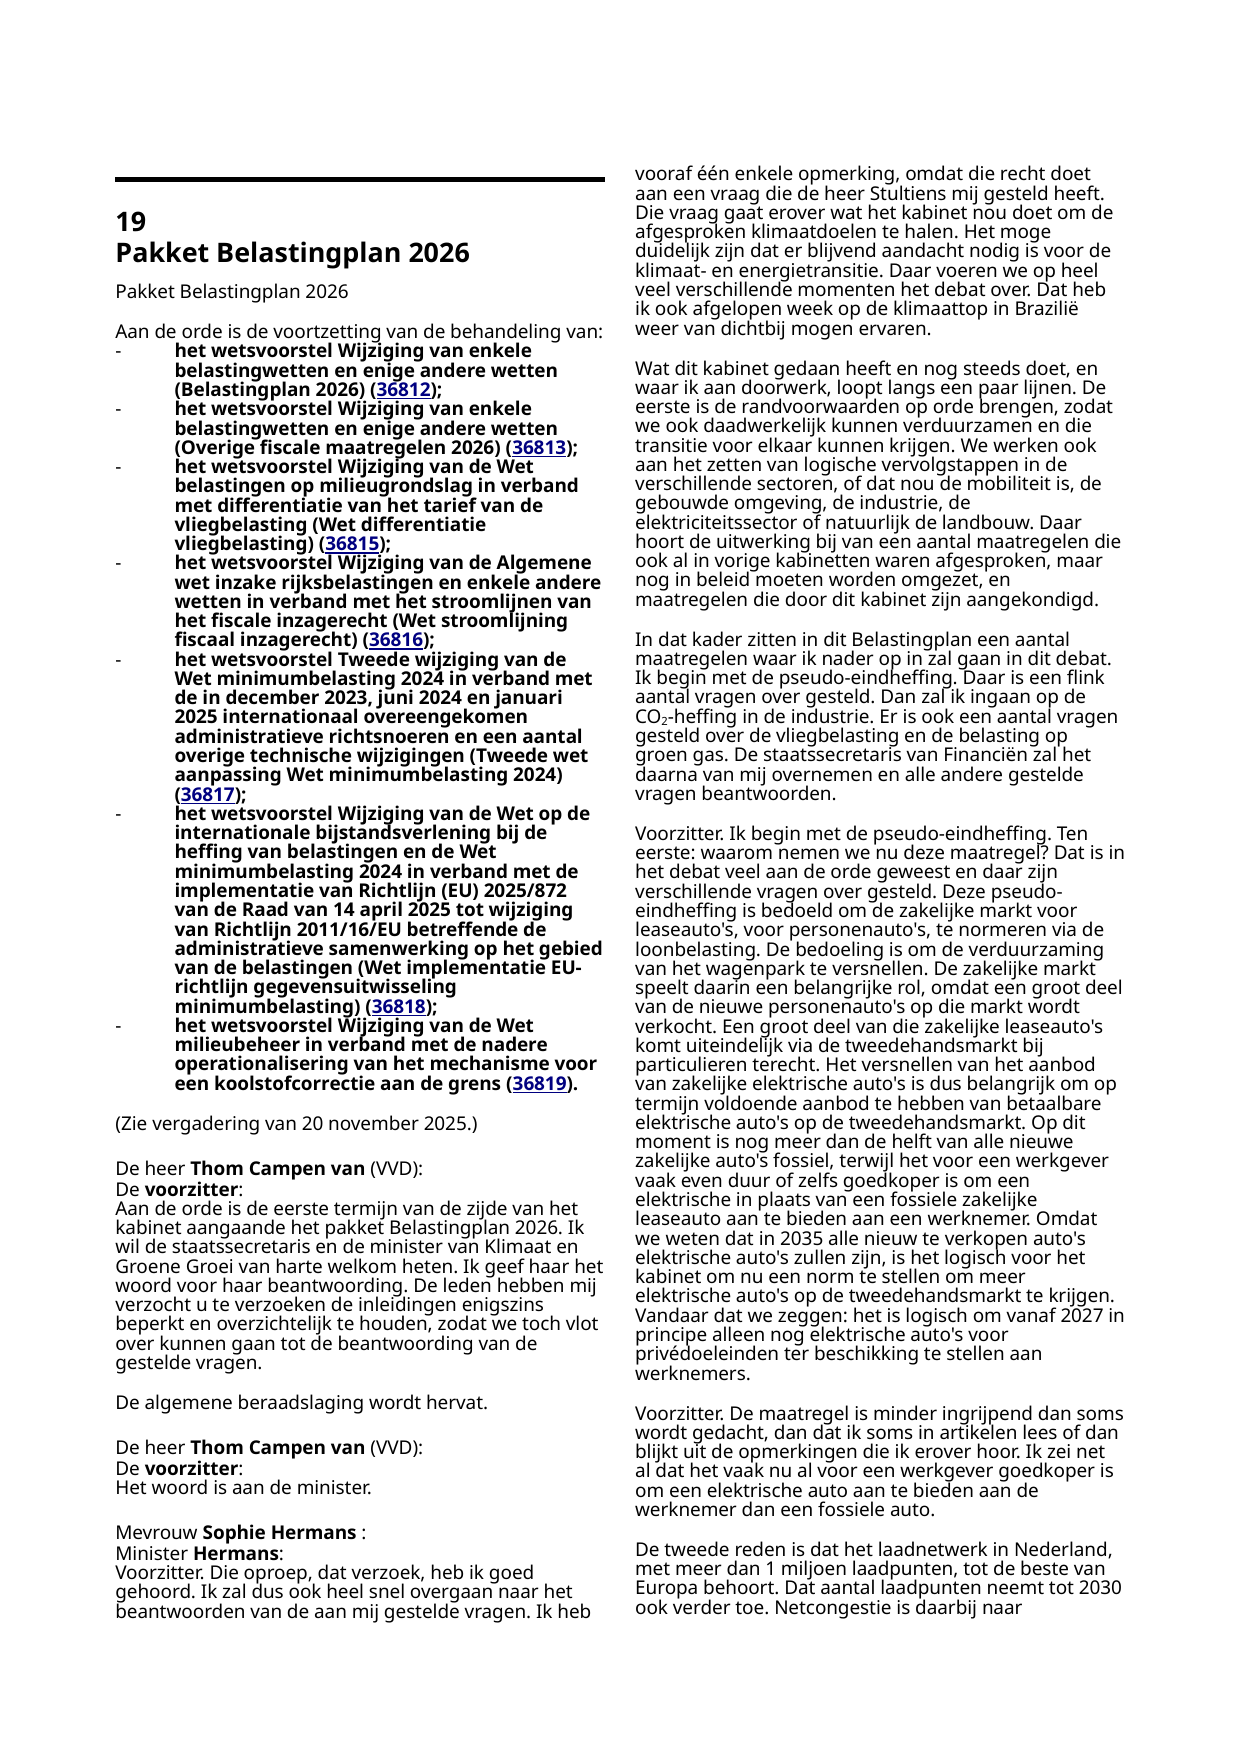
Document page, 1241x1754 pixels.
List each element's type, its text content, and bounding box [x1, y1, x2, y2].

text (Zie vergadering van 20 november 2025.) [115, 1115, 605, 1134]
text Aan de orde is de voortzetting van de behandeling van: [115, 323, 605, 342]
text In dat kader zitten in dit Belastingplan een aantal maatregelen waar ik nader op in zal gaan in dit debat. Ik begin met de pseudo-eindheffing. Daar is een flink aantal vragen over gesteld. Dan zal ik ingaan op de CO2-heffing in de industrie. Er is ook een aantal vragen gesteld over de vliegbelasting en de belasting op groen gas. De staatssecretaris van Financiën zal het daarna van mij overnemen en alle andere gestelde vragen beantwoorden. [635, 631, 1125, 804]
text De tweede reden is dat het laadnetwerk in Nederland, met meer dan 1 miljoen laadpunten, tot de beste van Europa behoort. Dat aantal laadpunten neemt tot 2030 ook verder toe. Netcongestie is daarbij naar [635, 1541, 1125, 1618]
text De heer Thom Campen van (VVD): [115, 1434, 605, 1460]
text Voorzitter. Ik begin met de pseudo-eindheffing. Ten eerste: waarom nemen we nu deze maatregel? Dat is in het debat veel aan de orde geweest en daar zijn verschillende vragen over gesteld. Deze pseudo-eindheffing is bedoeld om de zakelijke markt voor leaseauto's, voor personenauto's, te normeren via de loonbelasting. De bedoeling is om de verduurzaming van het wagenpark te versnellen. De zakelijke markt speelt daarin een belangrijke rol, omdat een groot deel van de nieuwe personenauto's op die markt wordt verkocht. Een groot deel van die zakelijke leaseauto's komt uiteindelijk via de tweedehandsmarkt bij particulieren terecht. Het versnellen van het aanbod van zakelijke elektrische auto's is dus belangrijk om op termijn voldoende aanbod te hebben van betaalbare elektrische auto's op de tweedehandsmarkt. Op dit moment is nog meer dan de helft van alle nieuwe zakelijke auto's fossiel, terwijl het voor een werkgever vaak even duur of zelfs goedkoper is om een elektrische in plaats van een fossiele zakelijke leaseauto aan te bieden aan een werknemer. Omdat we weten dat in 2035 alle nieuw te verkopen auto's elektrische auto's zullen zijn, is het logisch voor het kabinet om nu een norm te stellen om meer elektrische auto's op de tweedehandsmarkt te krijgen. Vandaar dat we zeggen: het is logisch om vanaf 2027 in principe alleen nog elektrische auto's voor privédoeleinden ter beschikking te stellen aan werknemers. [635, 825, 1125, 1384]
text De voorzitter: [115, 1460, 605, 1479]
text De algemene beraadslaging wordt hervat. [115, 1394, 605, 1413]
text 19 [115, 203, 605, 239]
text Minister Hermans: [115, 1545, 605, 1564]
text vooraf één enkele opmerking, omdat die recht doet aan een vraag die de heer Stultiens mij gesteld heeft. Die vraag gaat erover wat het kabinet nou doet om de afgesproken klimaatdoelen te halen. Het moge duidelijk zijn dat er blijvend aandacht nodig is voor de klimaat- en energietransitie. Daar voeren we op heel veel verschillende momenten het debat over. Dat heb ik ook afgelopen week op de klimaattop in Brazilië weer van dichtbij mogen ervaren. [635, 165, 1125, 339]
list het wetsvoorstel Wijziging van de Wet milieubeheer in verband met de nadere operationalisering van het mechanisme voor een koolstofcorrectie aan de grens (36819). [115, 1017, 605, 1094]
list het wetsvoorstel Wijziging van de Wet belastingen op milieugrondslag in verband met differentiatie van het tarief van de vliegbelasting (Wet differentiatie vliegbelasting) (36815); [115, 458, 605, 554]
list het wetsvoorstel Wijziging van enkele belastingwetten en enige andere wetten (Overige fiscale maatregelen 2026) (36813); [115, 400, 605, 458]
text De voorzitter: [115, 1181, 605, 1200]
list het wetsvoorstel Wijziging van enkele belastingwetten en enige andere wetten (Belastingplan 2026) (36812); [115, 342, 605, 400]
text Mevrouw Sophie Hermans : [115, 1519, 605, 1545]
text Pakket Belastingplan 2026 [115, 239, 605, 283]
text Aan de orde is de eerste termijn van de zijde van het kabinet aangaande het pakket Belastingplan 2026. Ik wil de staatssecretaris en de minister van Klimaat en Groene Groei van harte welkom heten. Ik geef haar het woord voor haar beantwoording. De leden hebben mij verzocht u te verzoeken de inleidingen enigszins beperkt en overzichtelijk te houden, zodat we toch vlot over kunnen gaan tot de beantwoording van de gestelde vragen. [115, 1200, 605, 1373]
text Voorzitter. De maatregel is minder ingrijpend dan soms wordt gedacht, dan dat ik soms in artikelen lees of dan blijkt uit de opmerkingen die ik erover hoor. Ik zei net al dat het vaak nu al voor een werkgever goedkoper is om een elektrische auto aan te bieden aan de werknemer dan een fossiele auto. [635, 1404, 1125, 1520]
list het wetsvoorstel Wijziging van de Algemene wet inzake rijksbelastingen en enkele andere wetten in verband met het stroomlijnen van het fiscale inzagerecht (Wet stroomlijning fiscaal inzagerecht) (36816); [115, 554, 605, 651]
text Voorzitter. Die oproep, dat verzoek, heb ik goed gehoord. Ik zal dus ook heel snel overgaan naar het beantwoorden van de aan mij gestelde vragen. Ik heb [115, 1564, 605, 1622]
text Wat dit kabinet gedaan heeft en nog steeds doet, en waar ik aan doorwerk, loopt langs een paar lijnen. De eerste is de randvoorwaarden op orde brengen, zodat we ook daadwerkelijk kunnen verduurzamen en die transitie voor elkaar kunnen krijgen. We werken ook aan het zetten van logische vervolgstappen in de verschillende sectoren, of dat nou de mobiliteit is, de gebouwde omgeving, de industrie, de elektriciteitssector of natuurlijk de landbouw. Daar hoort de uitwerking bij van een aantal maatregelen die ook al in vorige kabinetten waren afgesproken, maar nog in beleid moeten worden omgezet, en maatregelen die door dit kabinet zijn aangekondigd. [635, 359, 1125, 610]
text Het woord is aan de minister. [115, 1479, 605, 1498]
text Pakket Belastingplan 2026 [115, 283, 605, 302]
list het wetsvoorstel Tweede wijziging van de Wet minimumbelasting 2024 in verband met de in december 2023, juni 2024 en januari 2025 internationaal overeengekomen administratieve richtsnoeren en een aantal overige technische wijzigingen (Tweede wet aanpassing Wet minimumbelasting 2024) (36817); [115, 651, 605, 805]
list het wetsvoorstel Wijziging van de Wet op de internationale bijstandsverlening bij de heffing van belastingen en de Wet minimumbelasting 2024 in verband met de implementatie van Richtlijn (EU) 2025/872 van de Raad van 14 april 2025 tot wijziging van Richtlijn 2011/16/EU betreffende de administratieve samenwerking op het gebied van de belastingen (Wet implementatie EU-richtlijn gegevensuitwisseling minimumbelasting) (36818); [115, 805, 605, 1017]
text De heer Thom Campen van (VVD): [115, 1155, 605, 1181]
